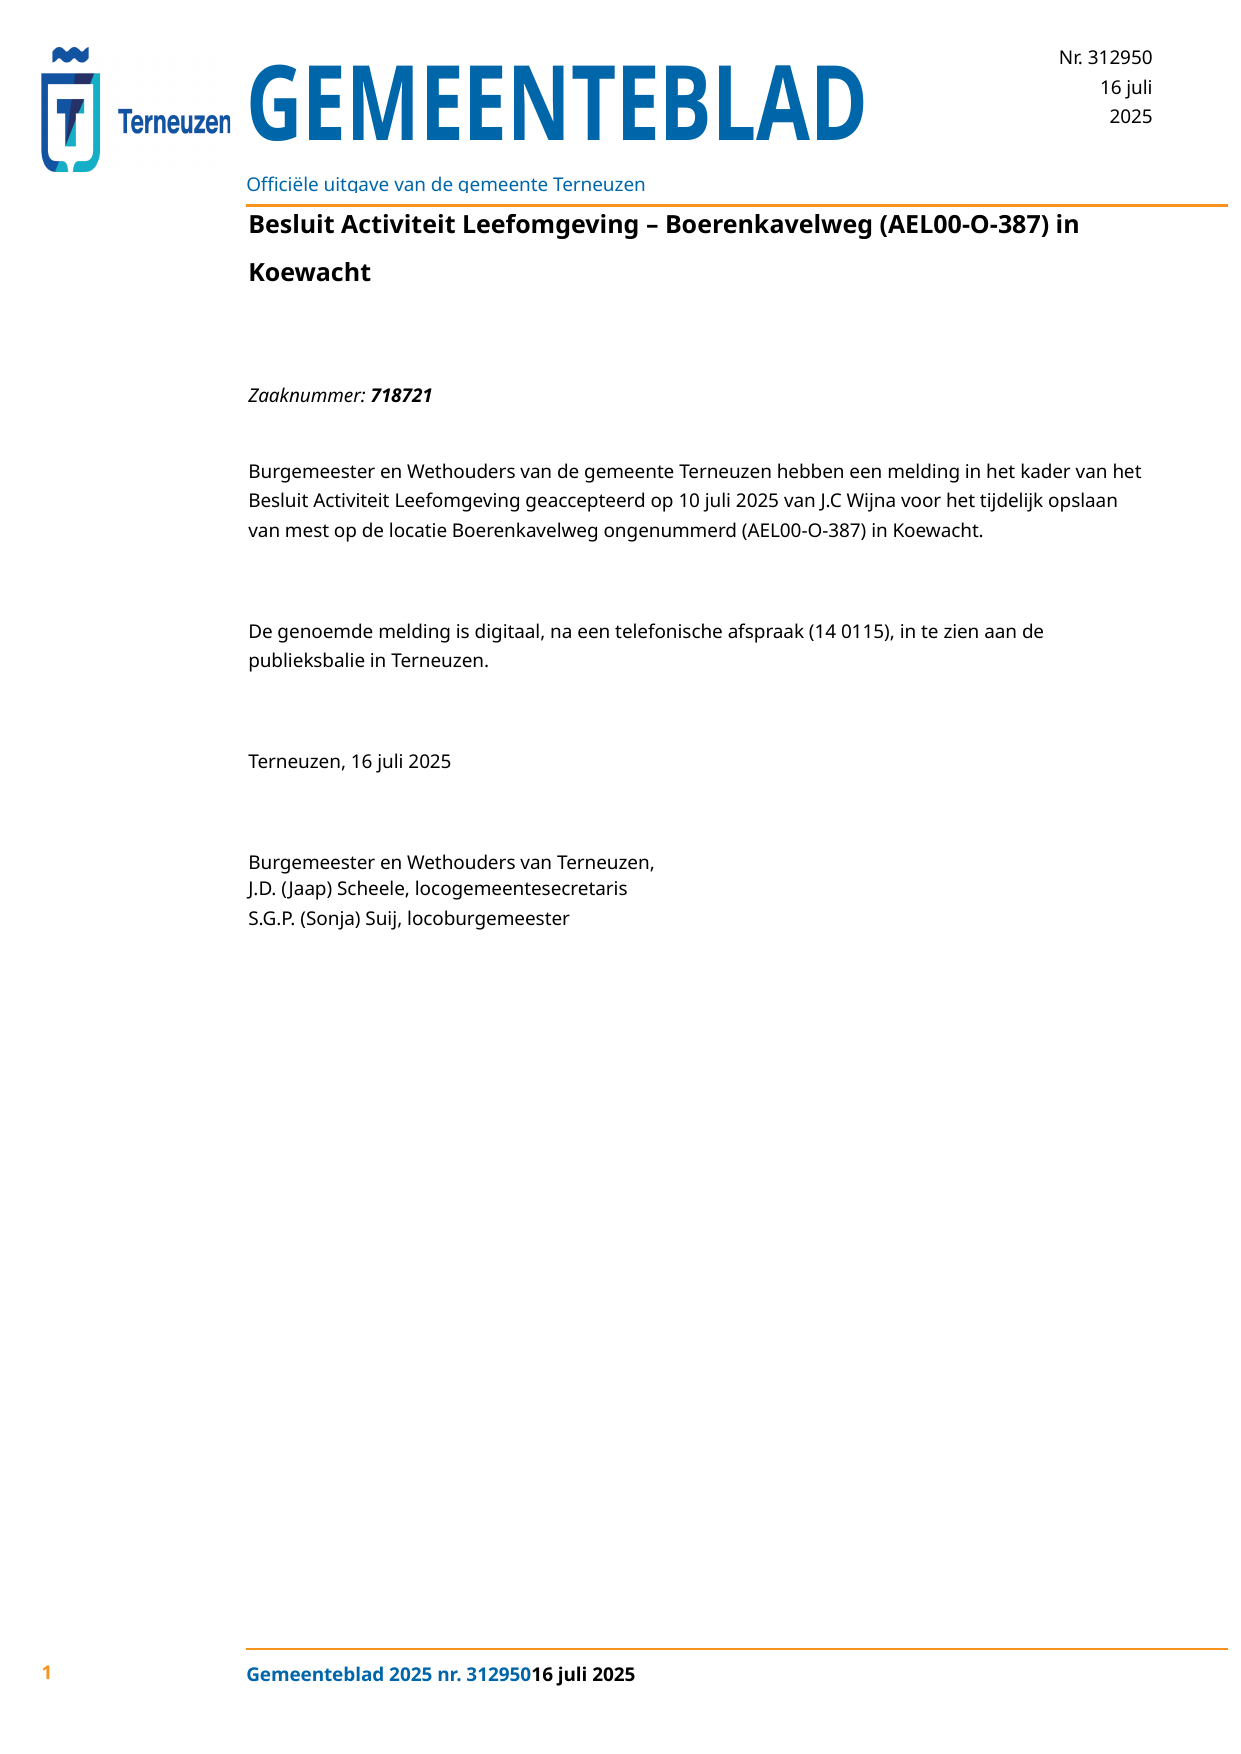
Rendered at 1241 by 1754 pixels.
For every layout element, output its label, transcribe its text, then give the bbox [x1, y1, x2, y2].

picture [41, 47, 231, 172]
table_cell J.D. (Jaap) Scheele, locogemeentesecretaris S.G.P. (Sonja) Suij, locoburgemeester [248, 875, 700, 930]
table_cell [700, 875, 1152, 930]
table_cell [248, 930, 1152, 956]
table_cell [248, 956, 700, 982]
text Burgemeester en Wethouders van de gemeente Terneuzen hebben een melding in het kader van het Besluit Activiteit Leefomgeving geaccepteerd op 10 juli 2025 van J.C Wijna voor het tijdelijk opslaan van mest op de locatie Boerenkavelweg ongenummerd (AEL00-O-387) in Koewacht. [248, 458, 1152, 543]
text Besluit Activiteit Leefomgeving – Boerenkavelweg (AEL00-O-387) in Koewacht [248, 207, 1152, 288]
text De genoemde melding is digitaal, na een telefonische afspraak (14 0115), in te zien aan de publieksbalie in Terneuzen. [248, 618, 1152, 673]
text Zaaknummer: 718721 [248, 382, 1152, 408]
table_header Burgemeester en Wethouders van Terneuzen, [248, 849, 1152, 875]
text Terneuzen, 16 juli 2025 [248, 748, 1152, 774]
table_cell [700, 956, 1152, 982]
